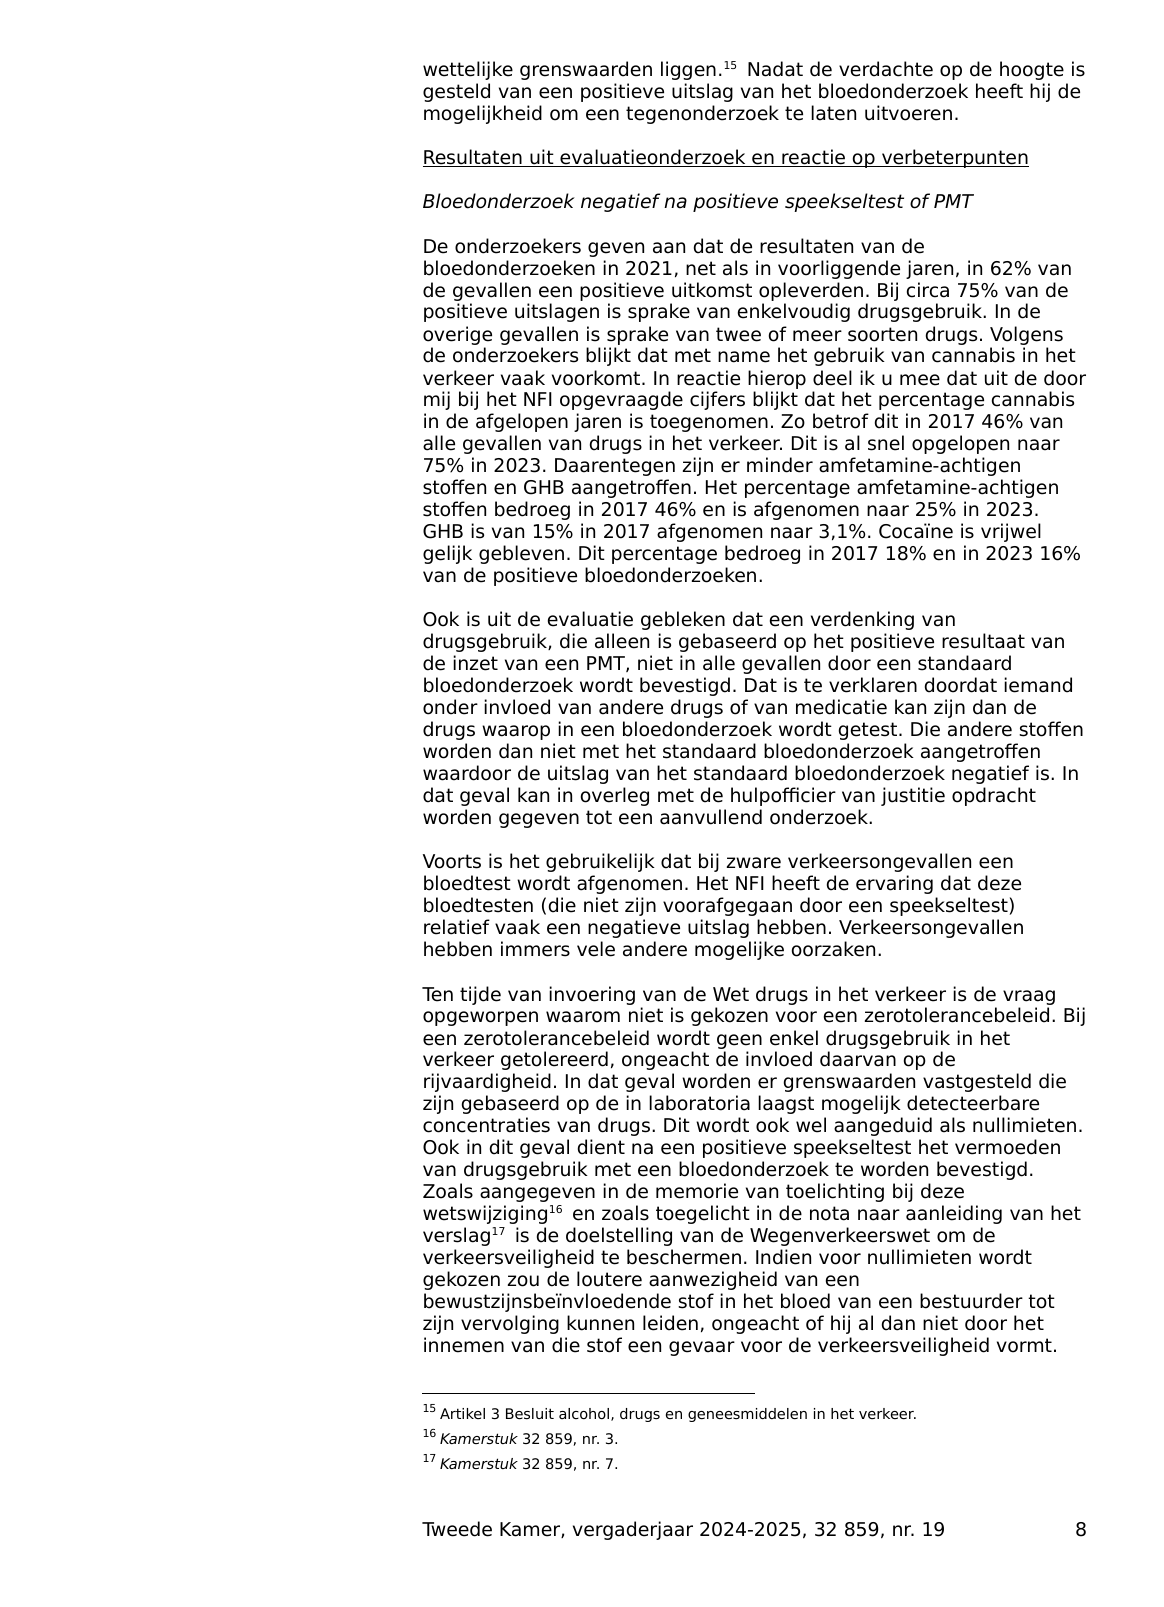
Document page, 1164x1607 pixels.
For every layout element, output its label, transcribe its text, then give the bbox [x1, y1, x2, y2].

subtitle Bloedonderzoek negatief na positieve speekseltest of PMT [422, 191, 1087, 213]
subtitle Resultaten uit evaluatieonderzoek en reactie op verbeterpunten [422, 147, 1087, 169]
text Kamerstuk 32 859, nr. 7. [422, 1452, 1087, 1474]
text Ten tijde van invoering van de Wet drugs in het verkeer is de vraag opgeworpen waarom niet is gekozen voor een zerotolerancebeleid. Bij een zerotolerancebeleid wordt geen enkel drugsgebruik in het verkeer getolereerd, ongeacht de invloed daarvan op de rijvaardigheid. In dat geval worden er grenswaarden vastgesteld die zijn gebaseerd op de in laboratoria laagst mogelijk detecteerbare concentraties van drugs. Dit wordt ook wel aangeduid als nullimieten. Ook in dit geval dient na een positieve speekseltest het vermoeden van drugsgebruik met een bloedonderzoek te worden bevestigd. Zoals aangegeven in de memorie van toelichting bij deze wetswijziging en zoals toegelicht in de nota naar aanleiding van het verslag is de doelstelling van de Wegenverkeerswet om de verkeersveiligheid te beschermen. Indien voor nullimieten wordt gekozen zou de loutere aanwezigheid van een bewustzijnsbeïnvloedende stof in het bloed van een bestuurder tot zijn vervolging kunnen leiden, ongeacht of hij al dan niet door het innemen van die stof een gevaar voor de verkeersveiligheid vormt. [422, 983, 1087, 1357]
text wettelijke grenswaarden liggen. Nadat de verdachte op de hoogte is gesteld van een positieve uitslag van het bloedonderzoek heeft hij de mogelijkheid om een tegenonderzoek te laten uitvoeren. [422, 59, 1087, 125]
text Voorts is het gebruikelijk dat bij zware verkeersongevallen een bloedtest wordt afgenomen. Het NFI heeft de ervaring dat deze bloedtesten (die niet zijn voorafgegaan door een speekseltest) relatief vaak een negatieve uitslag hebben. Verkeersongevallen hebben immers vele andere mogelijke oorzaken. [422, 851, 1087, 961]
text Artikel 3 Besluit alcohol, drugs en geneesmiddelen in het verkeer. [422, 1402, 1087, 1424]
text Kamerstuk 32 859, nr. 3. [422, 1427, 1087, 1449]
text De onderzoekers geven aan dat de resultaten van de bloedonderzoeken in 2021, net als in voorliggende jaren, in 62% van de gevallen een positieve uitkomst opleverden. Bij circa 75% van de positieve uitslagen is sprake van enkelvoudig drugsgebruik. In de overige gevallen is sprake van twee of meer soorten drugs. Volgens de onderzoekers blijkt dat met name het gebruik van cannabis in het verkeer vaak voorkomt. In reactie hierop deel ik u mee dat uit de door mij bij het NFI opgevraagde cijfers blijkt dat het percentage cannabis in de afgelopen jaren is toegenomen. Zo betrof dit in 2017 46% van alle gevallen van drugs in het verkeer. Dit is al snel opgelopen naar 75% in 2023. Daarentegen zijn er minder amfetamine-achtigen stoffen en GHB aangetroffen. Het percentage amfetamine-achtigen stoffen bedroeg in 2017 46% en is afgenomen naar 25% in 2023. GHB is van 15% in 2017 afgenomen naar 3,1%. Cocaïne is vrijwel gelijk gebleven. Dit percentage bedroeg in 2017 18% en in 2023 16% van de positieve bloedonderzoeken. [422, 236, 1087, 587]
text Ook is uit de evaluatie gebleken dat een verdenking van drugsgebruik, die alleen is gebaseerd op het positieve resultaat van de inzet van een PMT, niet in alle gevallen door een standaard bloedonderzoek wordt bevestigd. Dat is te verklaren doordat iemand onder invloed van andere drugs of van medicatie kan zijn dan de drugs waarop in een bloedonderzoek wordt getest. Die andere stoffen worden dan niet met het standaard bloedonderzoek aangetroffen waardoor de uitslag van het standaard bloedonderzoek negatief is. In dat geval kan in overleg met de hulpofficier van justitie opdracht worden gegeven tot een aanvullend onderzoek. [422, 609, 1087, 829]
